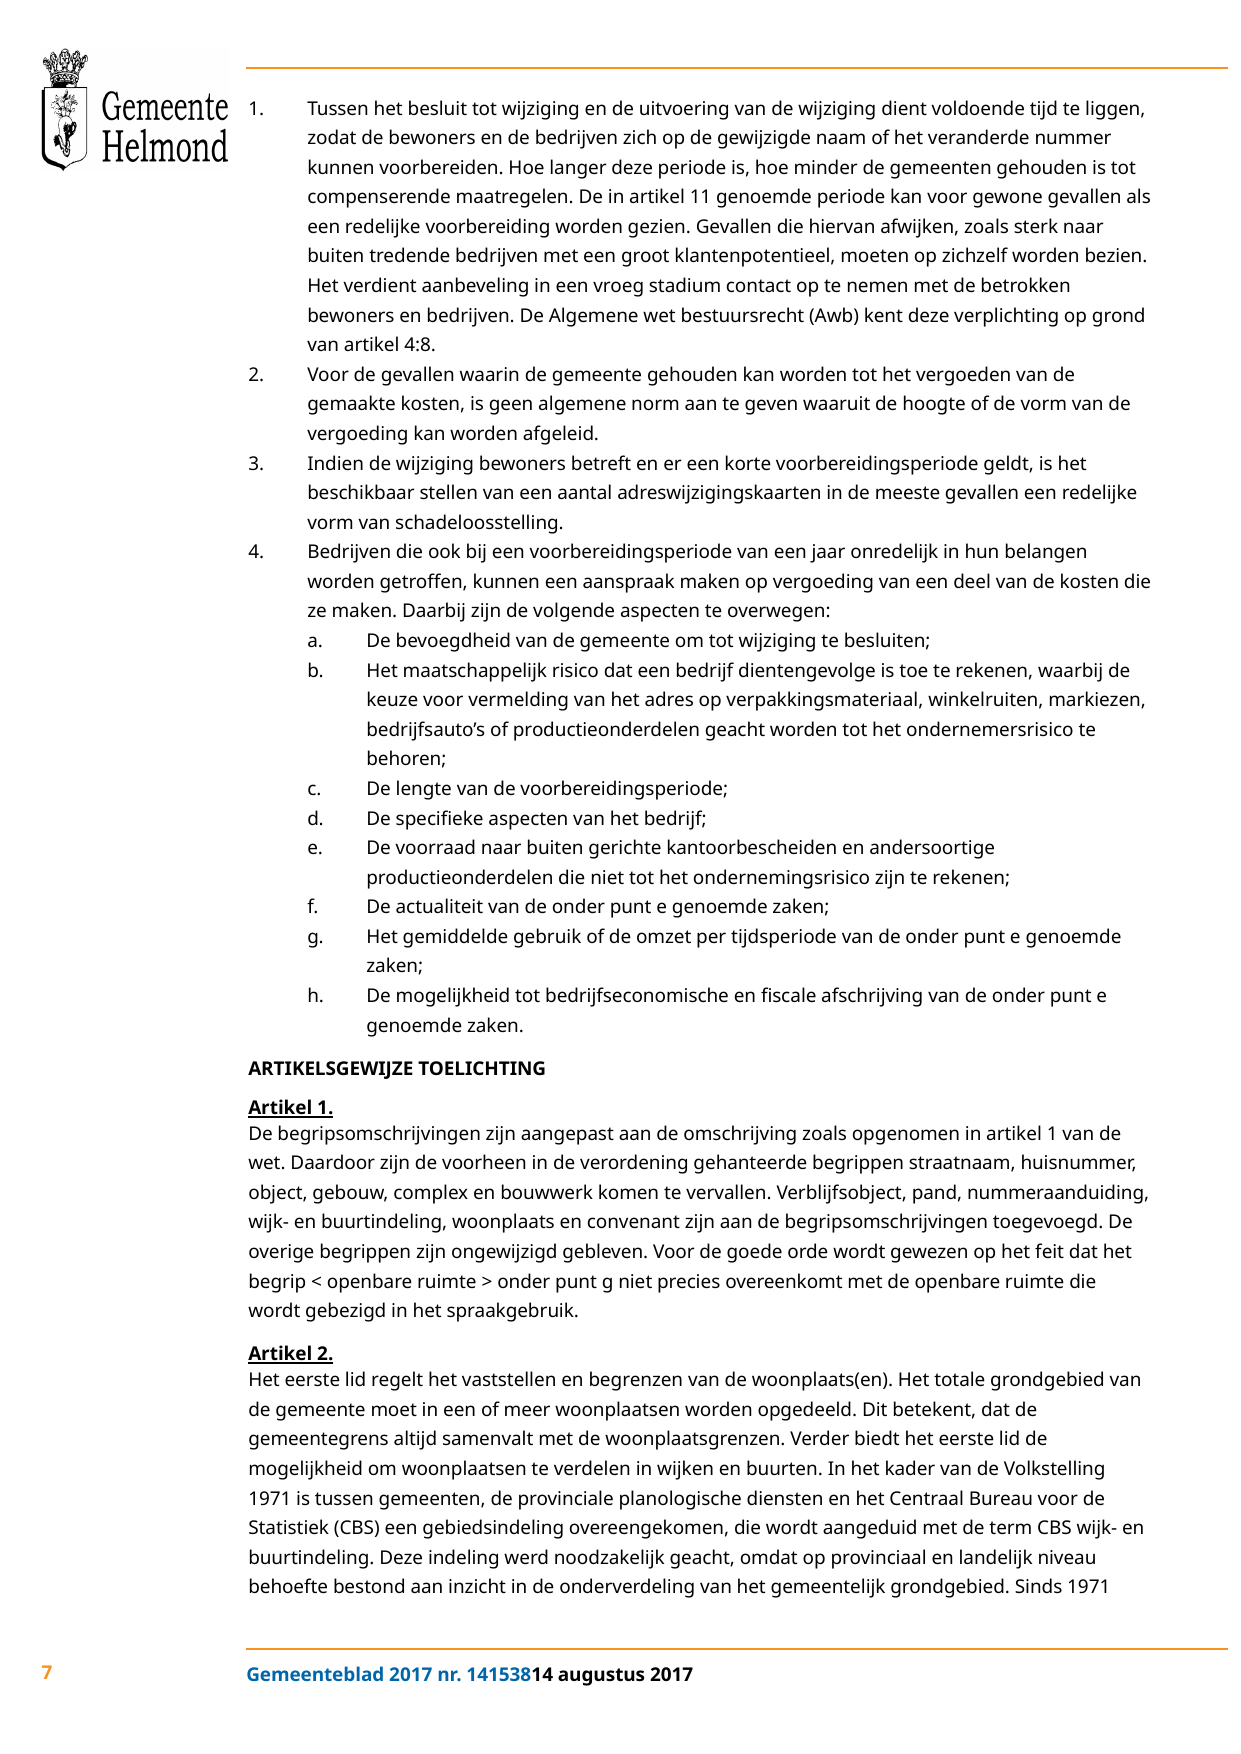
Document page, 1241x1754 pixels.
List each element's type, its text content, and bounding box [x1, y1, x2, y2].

list De actualiteit van de onder punt e genoemde zaken; [307, 893, 1152, 919]
list De mogelijkheid tot bedrijfseconomische en fiscale afschrijving van de onder punt e genoemde zaken. [307, 982, 1152, 1038]
picture [41, 47, 231, 172]
text Het eerste lid regelt het vaststellen en begrenzen van de woonplaats(en). Het totale grondgebied van de gemeente moet in een of meer woonplaatsen worden opgedeeld. Dit betekent, dat de gemeentegrens altijd samenvalt met de woonplaatsgrenzen. Verder biedt het eerste lid de mogelijkheid om woonplaatsen te verdelen in wijken en buurten. In het kader van de Volkstelling 1971 is tussen gemeenten, de provinciale planologische diensten en het Centraal Bureau voor de Statistiek (CBS) een gebiedsindeling overeengekomen, die wordt aangeduid met de term CBS wijk- en buurtindeling. Deze indeling werd noodzakelijk geacht, omdat op provinciaal en landelijk niveau behoefte bestond aan inzicht in de onderverdeling van het gemeentelijk grondgebied. Sinds 1971 [248, 1366, 1152, 1599]
list Bedrijven die ook bij een voorbereidingsperiode van een jaar onredelijk in hun belangen worden getroffen, kunnen een aanspraak maken op vergoeding van een deel van de kosten die ze maken. Daarbij zijn de volgende aspecten te overwegen: [248, 538, 1152, 623]
list Het gemiddelde gebruik of de omzet per tijdsperiode van de onder punt e genoemde zaken; [307, 923, 1152, 978]
list De lengte van de voorbereidingsperiode; [307, 775, 1152, 801]
text ARTIKELSGEWIJZE TOELICHTING [248, 1055, 1152, 1081]
list Tussen het besluit tot wijziging en de uitvoering van de wijziging dient voldoende tijd te liggen, zodat de bewoners en de bedrijven zich op de gewijzigde naam of het veranderde nummer kunnen voorbereiden. Hoe langer deze periode is, hoe minder de gemeenten gehouden is tot compenserende maatregelen. De in artikel 11 genoemde periode kan voor gewone gevallen als een redelijke voorbereiding worden gezien. Gevallen die hiervan afwijken, zoals sterk naar buiten tredende bedrijven met een groot klantenpotentieel, moeten op zichzelf worden bezien. Het verdient aanbeveling in een vroeg stadium contact op te nemen met de betrokken bewoners en bedrijven. De Algemene wet bestuursrecht (Awb) kent deze verplichting op grond van artikel 4:8. [248, 95, 1152, 357]
list De voorraad naar buiten gerichte kantoorbescheiden en andersoortige productieonderdelen die niet tot het ondernemingsrisico zijn te rekenen; [307, 834, 1152, 890]
text Artikel 2. [248, 1341, 1152, 1366]
text Artikel 1. [248, 1094, 1152, 1120]
list Het maatschappelijk risico dat een bedrijf dientengevolge is toe te rekenen, waarbij de keuze voor vermelding van het adres op verpakkingsmateriaal, winkelruiten, markiezen, bedrijfsauto’s of productieonderdelen geacht worden tot het ondernemersrisico te behoren; [307, 657, 1152, 771]
list De bevoegdheid van de gemeente om tot wijziging te besluiten; [307, 627, 1152, 653]
list Voor de gevallen waarin de gemeente gehouden kan worden tot het vergoeden van de gemaakte kosten, is geen algemene norm aan te geven waaruit de hoogte of de vorm van de vergoeding kan worden afgeleid. [248, 361, 1152, 446]
list De specifieke aspecten van het bedrijf; [307, 805, 1152, 831]
list Indien de wijziging bewoners betreft en er een korte voorbereidingsperiode geldt, is het beschikbaar stellen van een aantal adreswijzigingskaarten in de meeste gevallen een redelijke vorm van schadeloosstelling. [248, 450, 1152, 535]
text De begripsomschrijvingen zijn aangepast aan de omschrijving zoals opgenomen in artikel 1 van de wet. Daardoor zijn de voorheen in de verordening gehanteerde begrippen straatnaam, huisnummer, object, gebouw, complex en bouwwerk komen te vervallen. Verblijfsobject, pand, nummeraanduiding, wijk- en buurtindeling, woonplaats en convenant zijn aan de begripsomschrijvingen toegevoegd. De overige begrippen zijn ongewijzigd gebleven. Voor de goede orde wordt gewezen op het feit dat het begrip < openbare ruimte > onder punt g niet precies overeenkomt met de openbare ruimte die wordt gebezigd in het spraakgebruik. [248, 1120, 1152, 1323]
